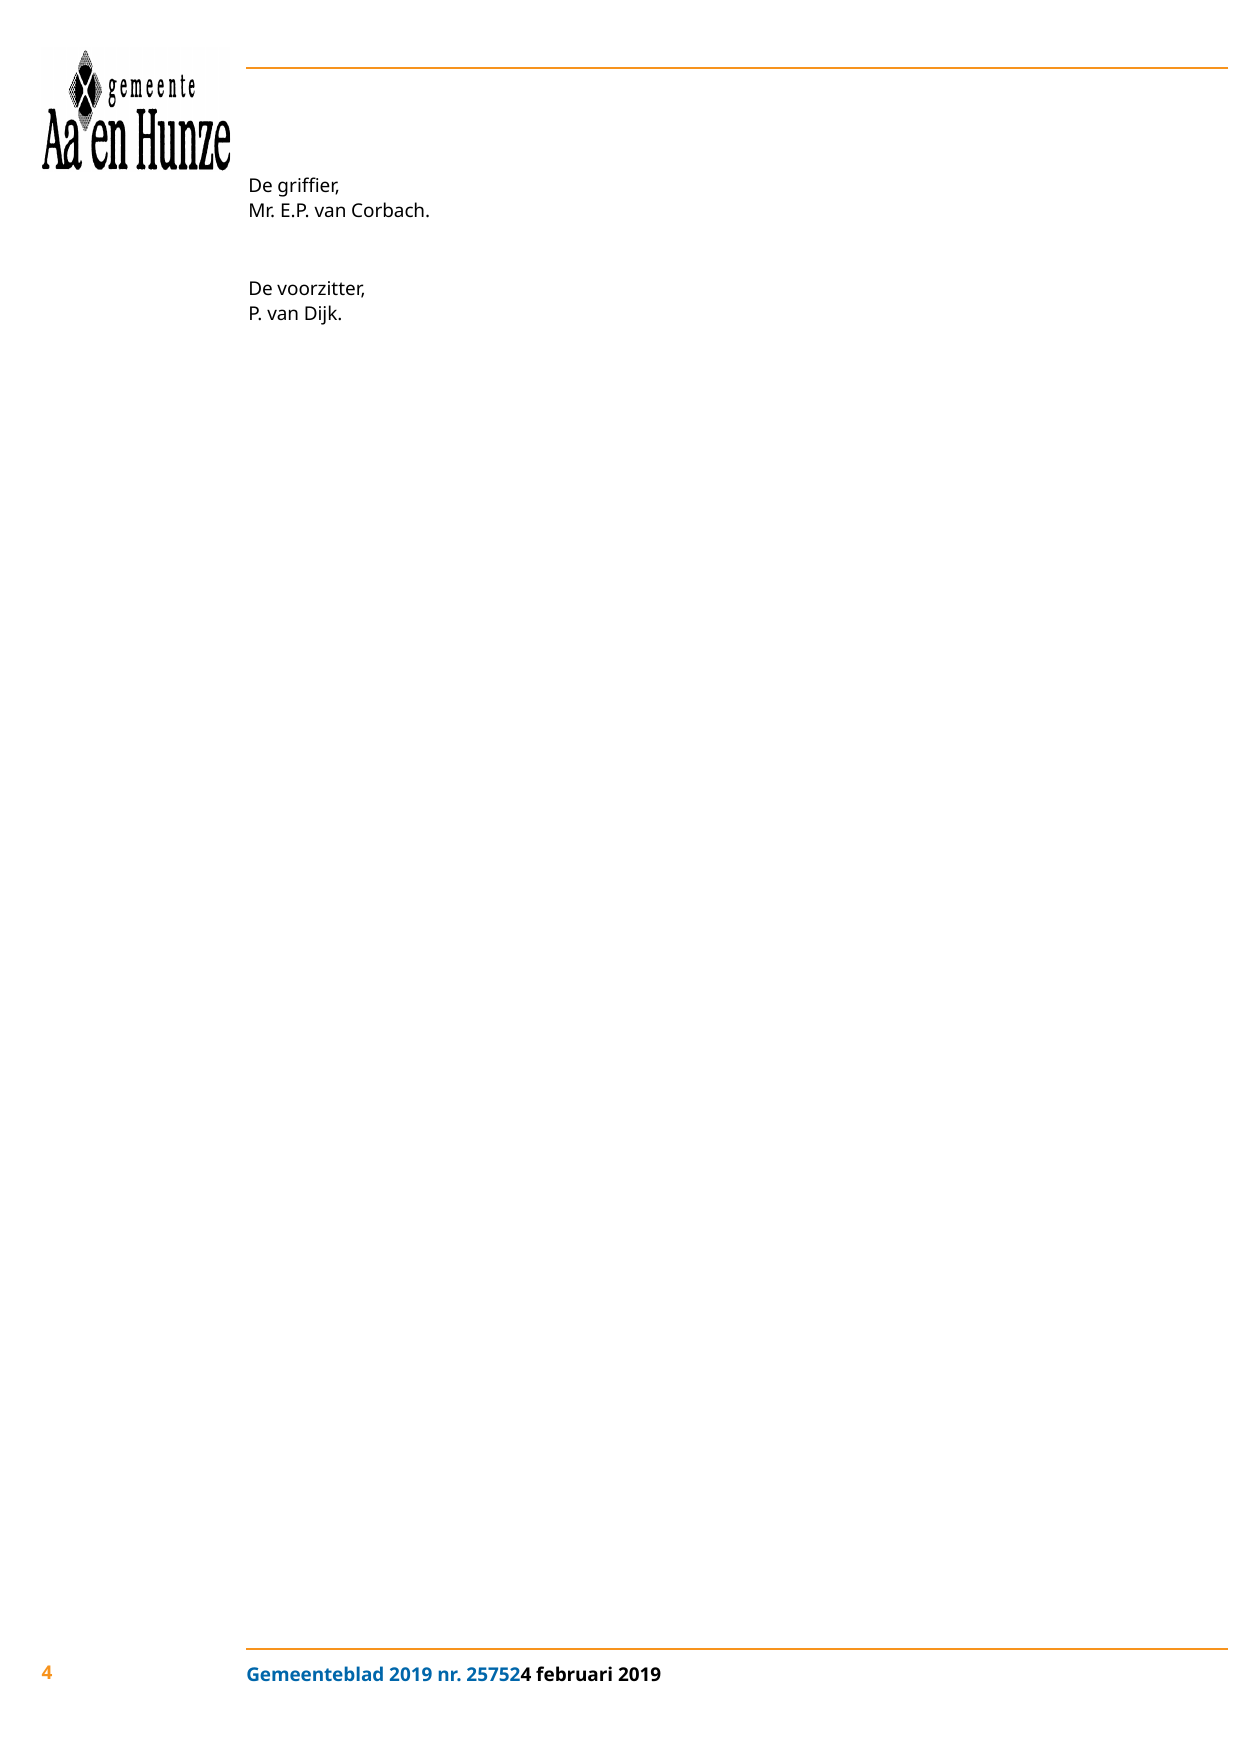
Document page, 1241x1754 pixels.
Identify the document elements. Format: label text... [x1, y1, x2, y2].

text P. van Dijk. [248, 301, 1152, 326]
picture [41, 47, 231, 172]
text De voorzitter, [248, 275, 1152, 301]
text Mr. E.P. van Corbach. [248, 198, 1152, 223]
text De griffier, [248, 172, 1152, 198]
